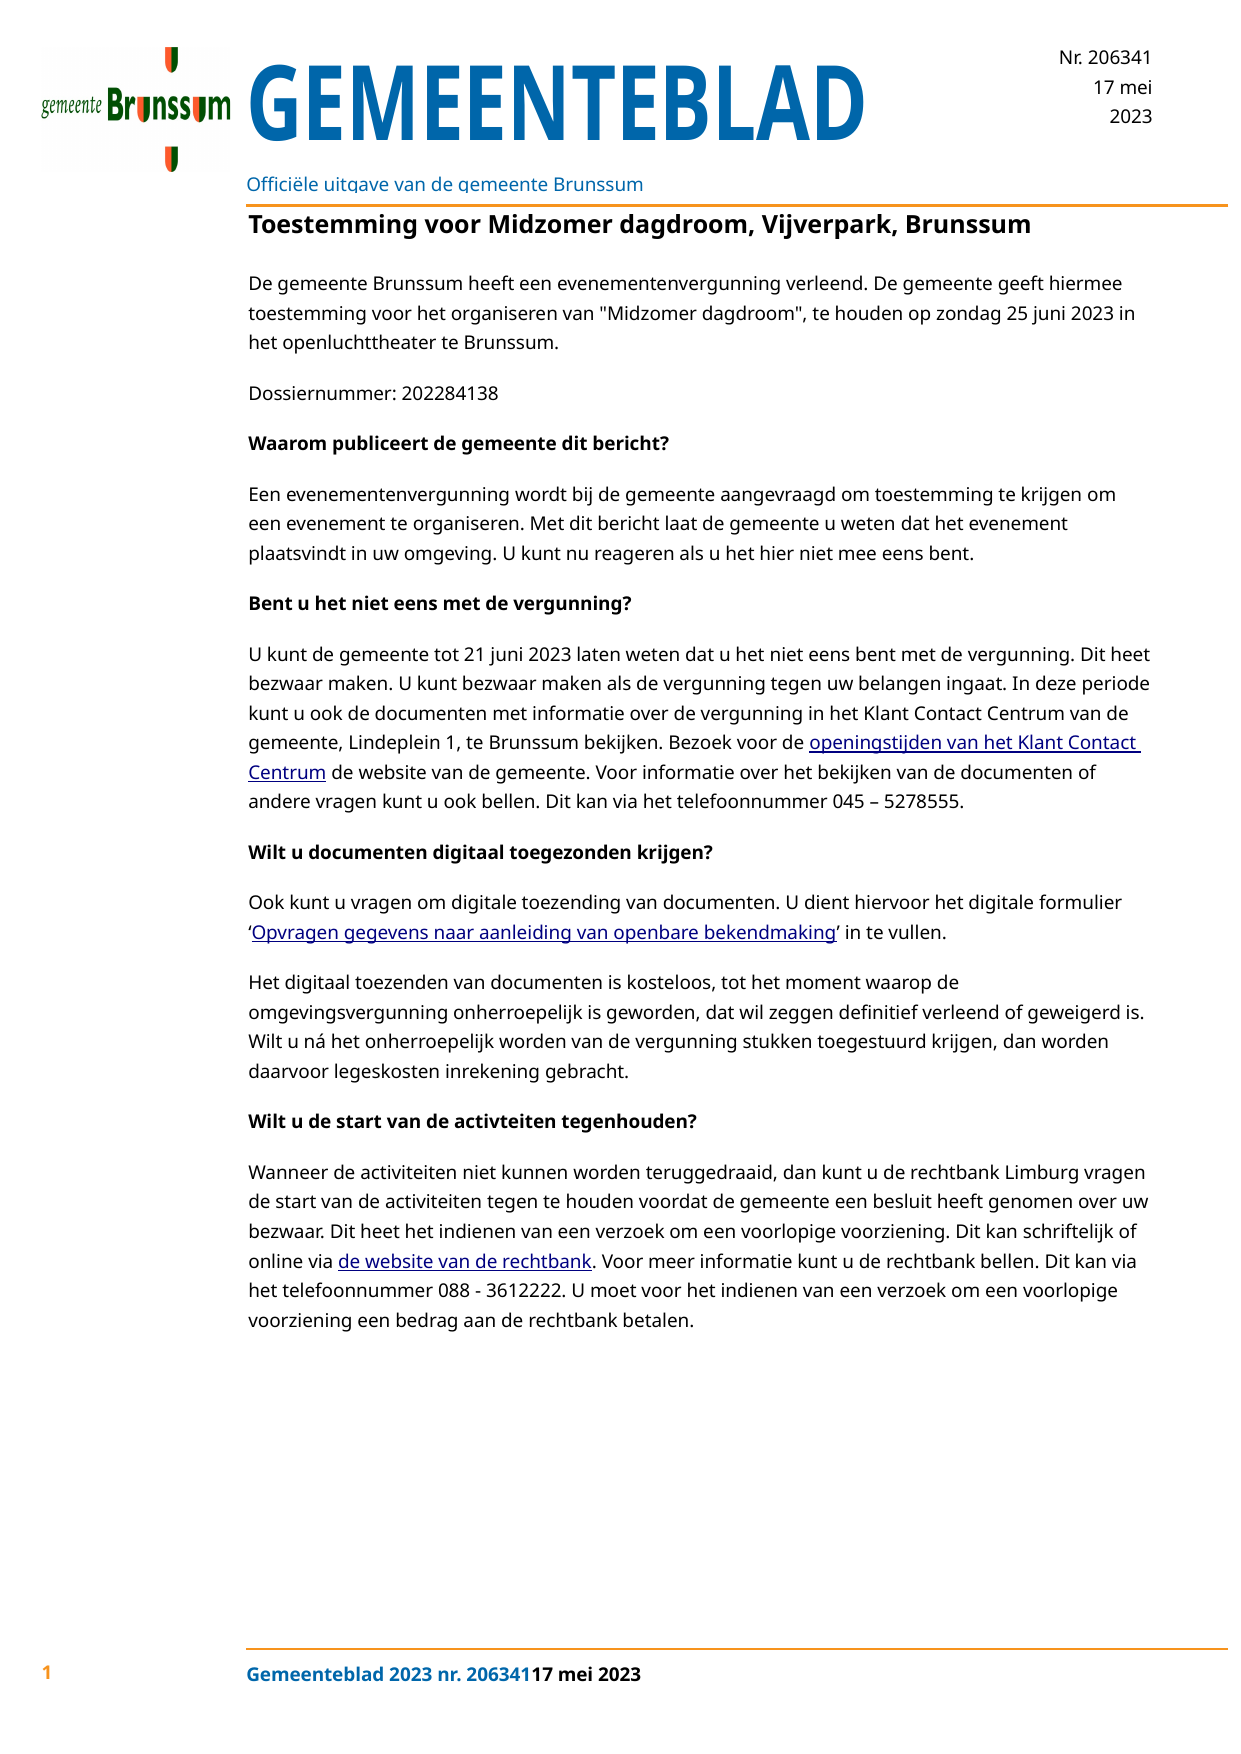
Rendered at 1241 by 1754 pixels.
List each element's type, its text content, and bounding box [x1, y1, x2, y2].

text Het digitaal toezenden van documenten is kosteloos, tot het moment waarop de omgevingsvergunning onherroepelijk is geworden, dat wil zeggen definitief verleend of geweigerd is. Wilt u ná het onherroepelijk worden van de vergunning stukken toegestuurd krijgen, dan worden daarvoor legeskosten inrekening gebracht. [248, 969, 1152, 1084]
text U kunt de gemeente tot 21 juni 2023 laten weten dat u het niet eens bent met de vergunning. Dit heet bezwaar maken. U kunt bezwaar maken als de vergunning tegen uw belangen ingaat. In deze periode kunt u ook de documenten met informatie over de vergunning in het Klant Contact Centrum van de gemeente, Lindeplein 1, te Brunssum bekijken. Bezoek voor de openingstijden van het Klant Contact Centrum de website van de gemeente. Voor informatie over het bekijken van de documenten of andere vragen kunt u ook bellen. Dit kan via het telefoonnummer 045 – 5278555. [248, 641, 1152, 814]
text Dossiernummer: 202284138 [248, 380, 1152, 406]
text Ook kunt u vragen om digitale toezending van documenten. U dient hiervoor het digitale formulier ‘Opvragen gegevens naar aanleiding van openbare bekendmaking’ in te vullen. [248, 889, 1152, 945]
text Waarom publiceert de gemeente dit bericht? [248, 430, 1152, 456]
text Wilt u documenten digitaal toegezonden krijgen? [248, 839, 1152, 865]
text Bent u het niet eens met de vergunning? [248, 590, 1152, 616]
text Wanneer de activiteiten niet kunnen worden teruggedraaid, dan kunt u de rechtbank Limburg vragen de start van de activiteiten tegen te houden voordat de gemeente een besluit heeft genomen over uw bezwaar. Dit heet het indienen van een verzoek om een voorlopige voorziening. Dit kan schriftelijk of online via de website van de rechtbank. Voor meer informatie kunt u de rechtbank bellen. Dit kan via het telefoonnummer 088 - 3612222. U moet voor het indienen van een verzoek om een voorlopige voorziening een bedrag aan de rechtbank betalen. [248, 1159, 1152, 1333]
text Toestemming voor Midzomer dagdroom, Vijverpark, Brunssum [248, 207, 1152, 241]
text Een evenementenvergunning wordt bij de gemeente aangevraagd om toestemming te krijgen om een evenement te organiseren. Met dit bericht laat de gemeente u weten dat het evenement plaatsvindt in uw omgeving. U kunt nu reageren als u het hier niet mee eens bent. [248, 481, 1152, 566]
text Wilt u de start van de activteiten tegenhouden? [248, 1109, 1152, 1134]
text De gemeente Brunssum heeft een evenementenvergunning verleend. De gemeente geeft hiermee toestemming voor het organiseren van "Midzomer dagdroom", te houden op zondag 25 juni 2023 in het openluchttheater te Brunssum. [248, 270, 1152, 355]
picture [41, 47, 231, 172]
